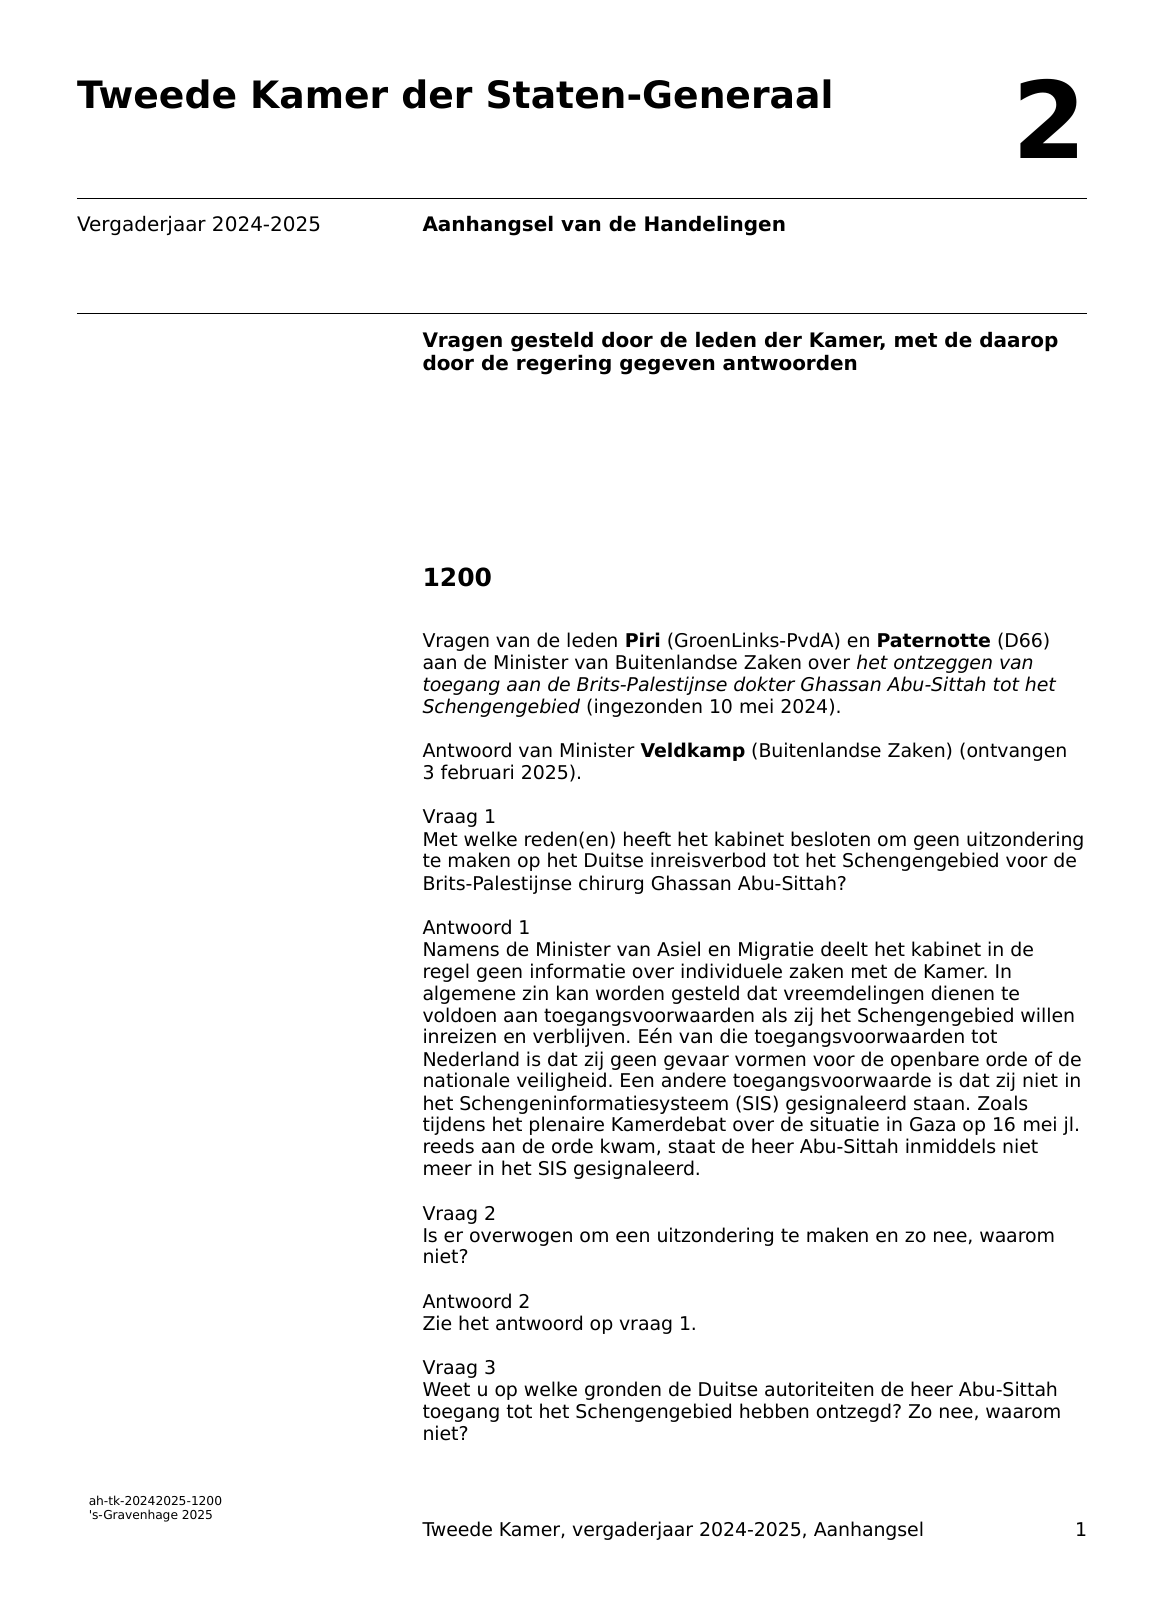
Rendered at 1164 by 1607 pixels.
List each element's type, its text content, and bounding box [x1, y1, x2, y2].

table_cell Vergaderjaar 2024-2025 [77, 199, 422, 313]
text Vragen van de leden Piri (GroenLinks-PvdA) en Paternotte (D66) aan de Minister van Buitenlandse Zaken over het ontzeggen van toegang aan de Brits-Palestijnse dokter Ghassan Abu-Sittah tot het Schengengebied (ingezonden 10 mei 2024). [422, 630, 1087, 718]
text ah-tk-20242025-1200 [88, 1494, 323, 1508]
text Vraag 1 [422, 806, 1087, 828]
table_cell [77, 314, 422, 375]
text Vraag 2 [422, 1202, 1087, 1224]
text Vraag 3 [422, 1357, 1087, 1379]
text Met welke reden(en) heeft het kabinet besloten om geen uitzondering te maken op het Duitse inreisverbod tot het Schengengebied voor de Brits-Palestijnse chirurg Ghassan Abu-Sittah? [422, 828, 1087, 894]
text Namens de Minister van Asiel en Migratie deelt het kabinet in de regel geen informatie over individuele zaken met de Kamer. In algemene zin kan worden gesteld dat vreemdelingen dienen te voldoen aan toegangsvoorwaarden als zij het Schengengebied willen inreizen en verblijven. Eén van die toegangsvoorwaarden tot Nederland is dat zij geen gevaar vormen voor de openbare orde of de nationale veiligheid. Een andere toegangsvoorwaarde is dat zij niet in het Schengeninformatiesysteem (SIS) gesignaleerd staan. Zoals tijdens het plenaire Kamerdebat over de situatie in Gaza op 16 mei jl. reeds aan de orde kwam, staat de heer Abu-Sittah inmiddels niet meer in het SIS gesignaleerd. [422, 938, 1087, 1180]
text Antwoord van Minister Veldkamp (Buitenlandse Zaken) (ontvangen 3 februari 2025). [422, 740, 1087, 784]
text Weet u op welke gronden de Duitse autoriteiten de heer Abu-Sittah toegang tot het Schengengebied hebben ontzegd? Zo nee, waarom niet? [422, 1379, 1087, 1445]
text 's-Gravenhage 2025 [88, 1508, 323, 1522]
table_cell Aanhangsel van de Handelingen [422, 199, 1087, 313]
table_cell Vragen gesteld door de leden der Kamer, met de daarop door de regering gegeven antwoorden [422, 314, 1087, 375]
text Zie het antwoord op vraag 1. [422, 1313, 1087, 1334]
table_header Tweede Kamer der Staten-Generaal [77, 59, 886, 198]
text Is er overwogen om een uitzondering te maken en zo nee, waarom niet? [422, 1224, 1087, 1268]
table_header 2 [886, 59, 1087, 198]
text 1200 [422, 563, 1087, 592]
text Antwoord 1 [422, 917, 1087, 938]
text Antwoord 2 [422, 1291, 1087, 1313]
